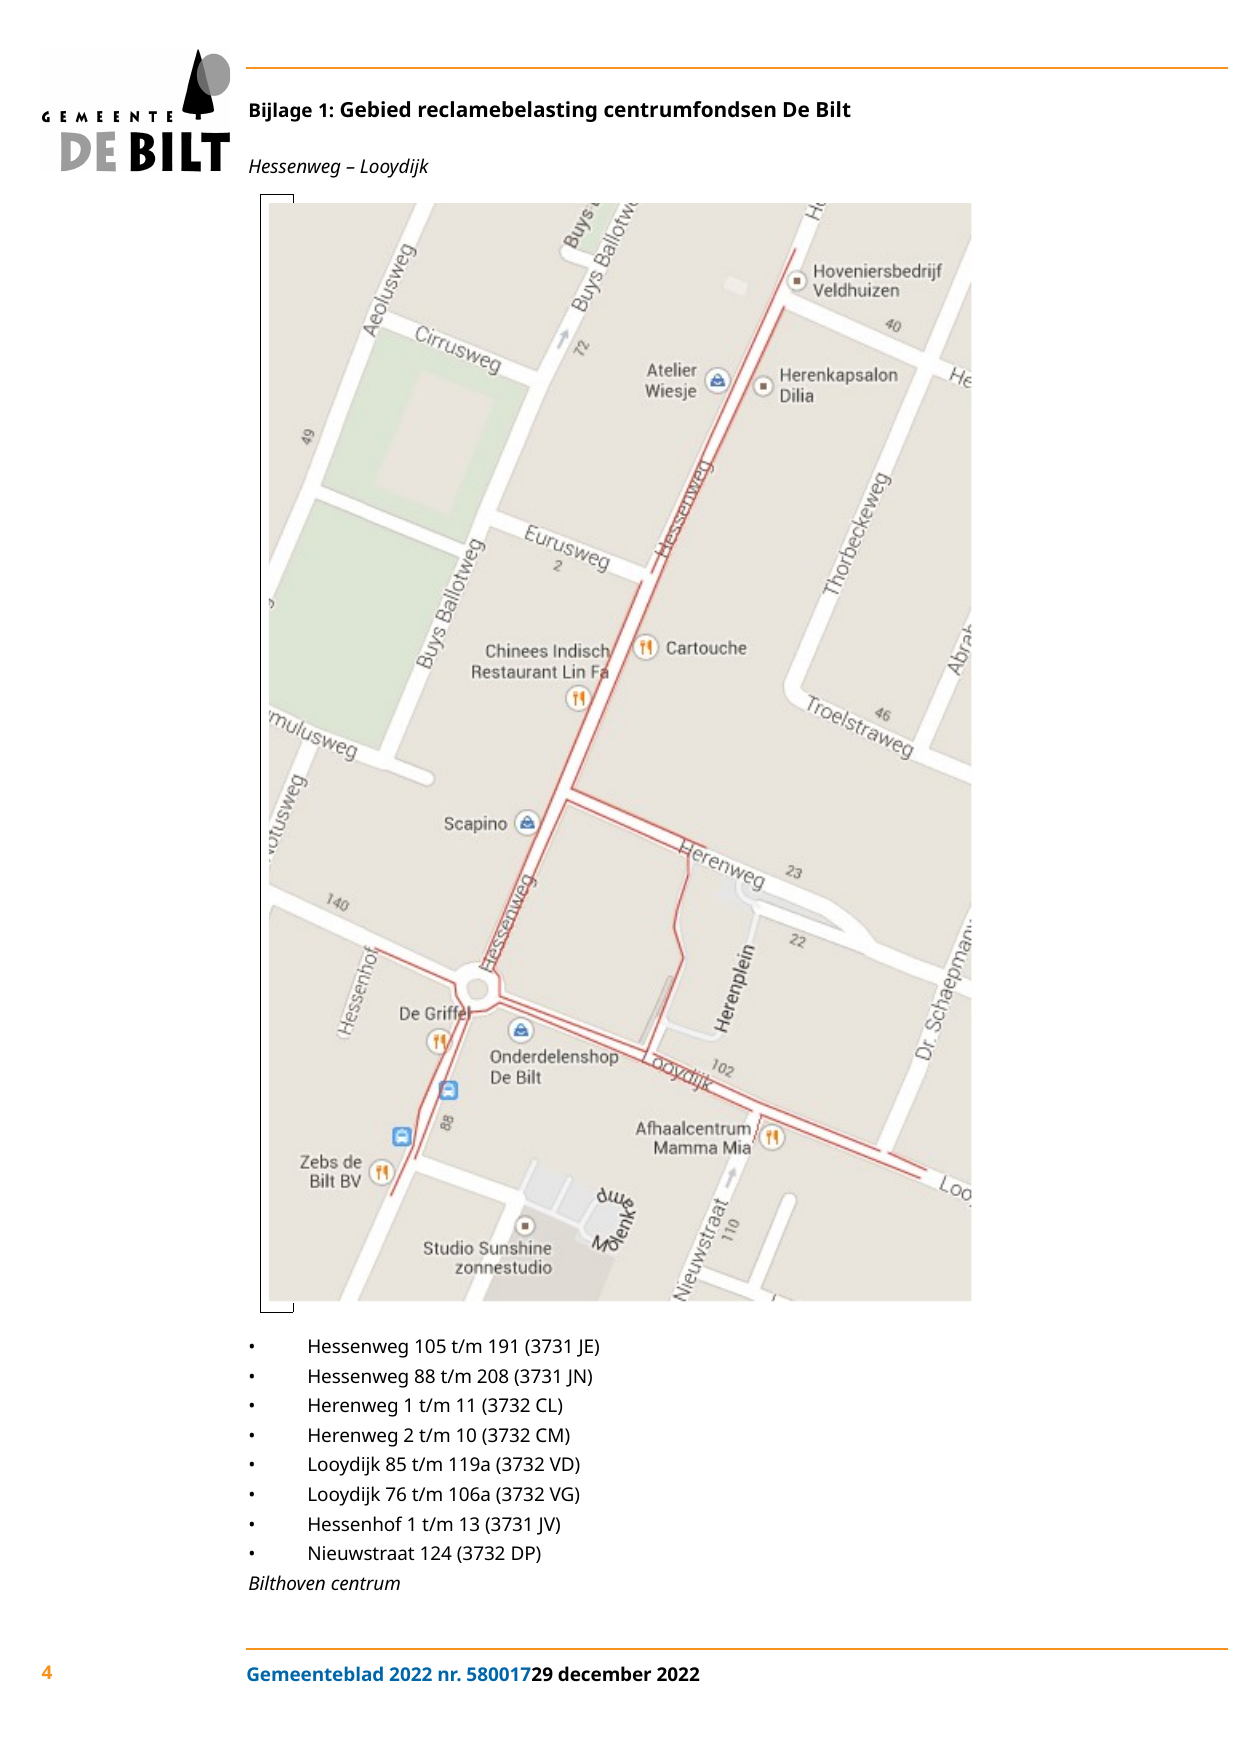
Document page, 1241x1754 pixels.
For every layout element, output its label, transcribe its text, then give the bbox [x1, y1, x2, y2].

text Bilthoven centrum [248, 1570, 1152, 1596]
text Hessenweg – Looydijk [248, 153, 1152, 179]
picture [41, 47, 231, 172]
list Looydijk 76 t/m 106a (3732 VG) [248, 1481, 1152, 1507]
list Herenweg 1 t/m 11 (3732 CL) [248, 1392, 1152, 1418]
list Hessenhof 1 t/m 13 (3731 JV) [248, 1511, 1152, 1536]
picture [268, 203, 978, 1303]
list Hessenweg 88 t/m 208 (3731 JN) [248, 1363, 1152, 1388]
text Bijlage 1: Gebied reclamebelasting centrumfondsen De Bilt [248, 95, 1152, 123]
list Nieuwstraat 124 (3732 DP) [248, 1540, 1152, 1566]
list Hessenweg 105 t/m 191 (3731 JE) [248, 1333, 1152, 1359]
list Looydijk 85 t/m 119a (3732 VD) [248, 1452, 1152, 1477]
list Herenweg 2 t/m 10 (3732 CM) [248, 1422, 1152, 1448]
